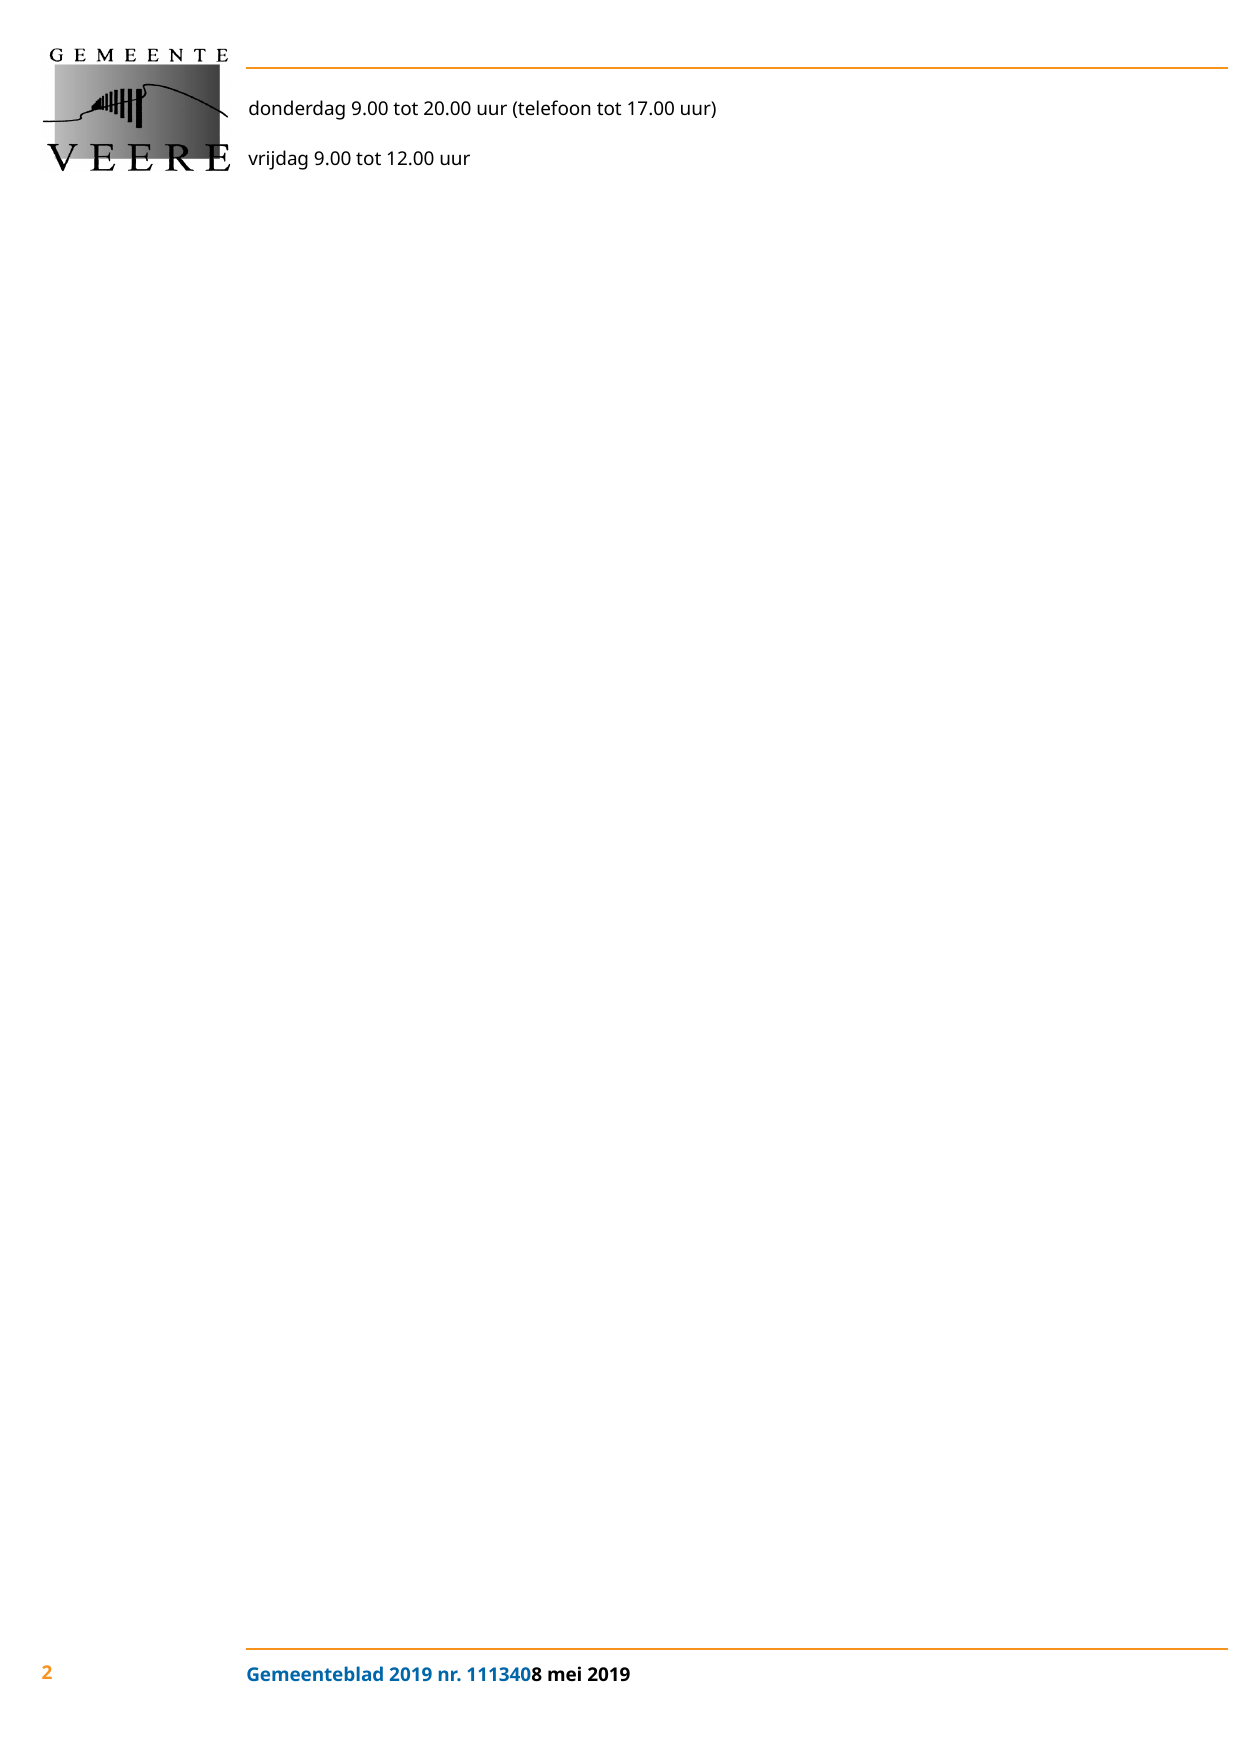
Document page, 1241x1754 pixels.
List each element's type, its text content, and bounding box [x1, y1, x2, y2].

picture [41, 47, 231, 172]
text vrijdag 9.00 tot 12.00 uur [248, 145, 1152, 171]
text donderdag 9.00 tot 20.00 uur (telefoon tot 17.00 uur) [248, 95, 1152, 121]
